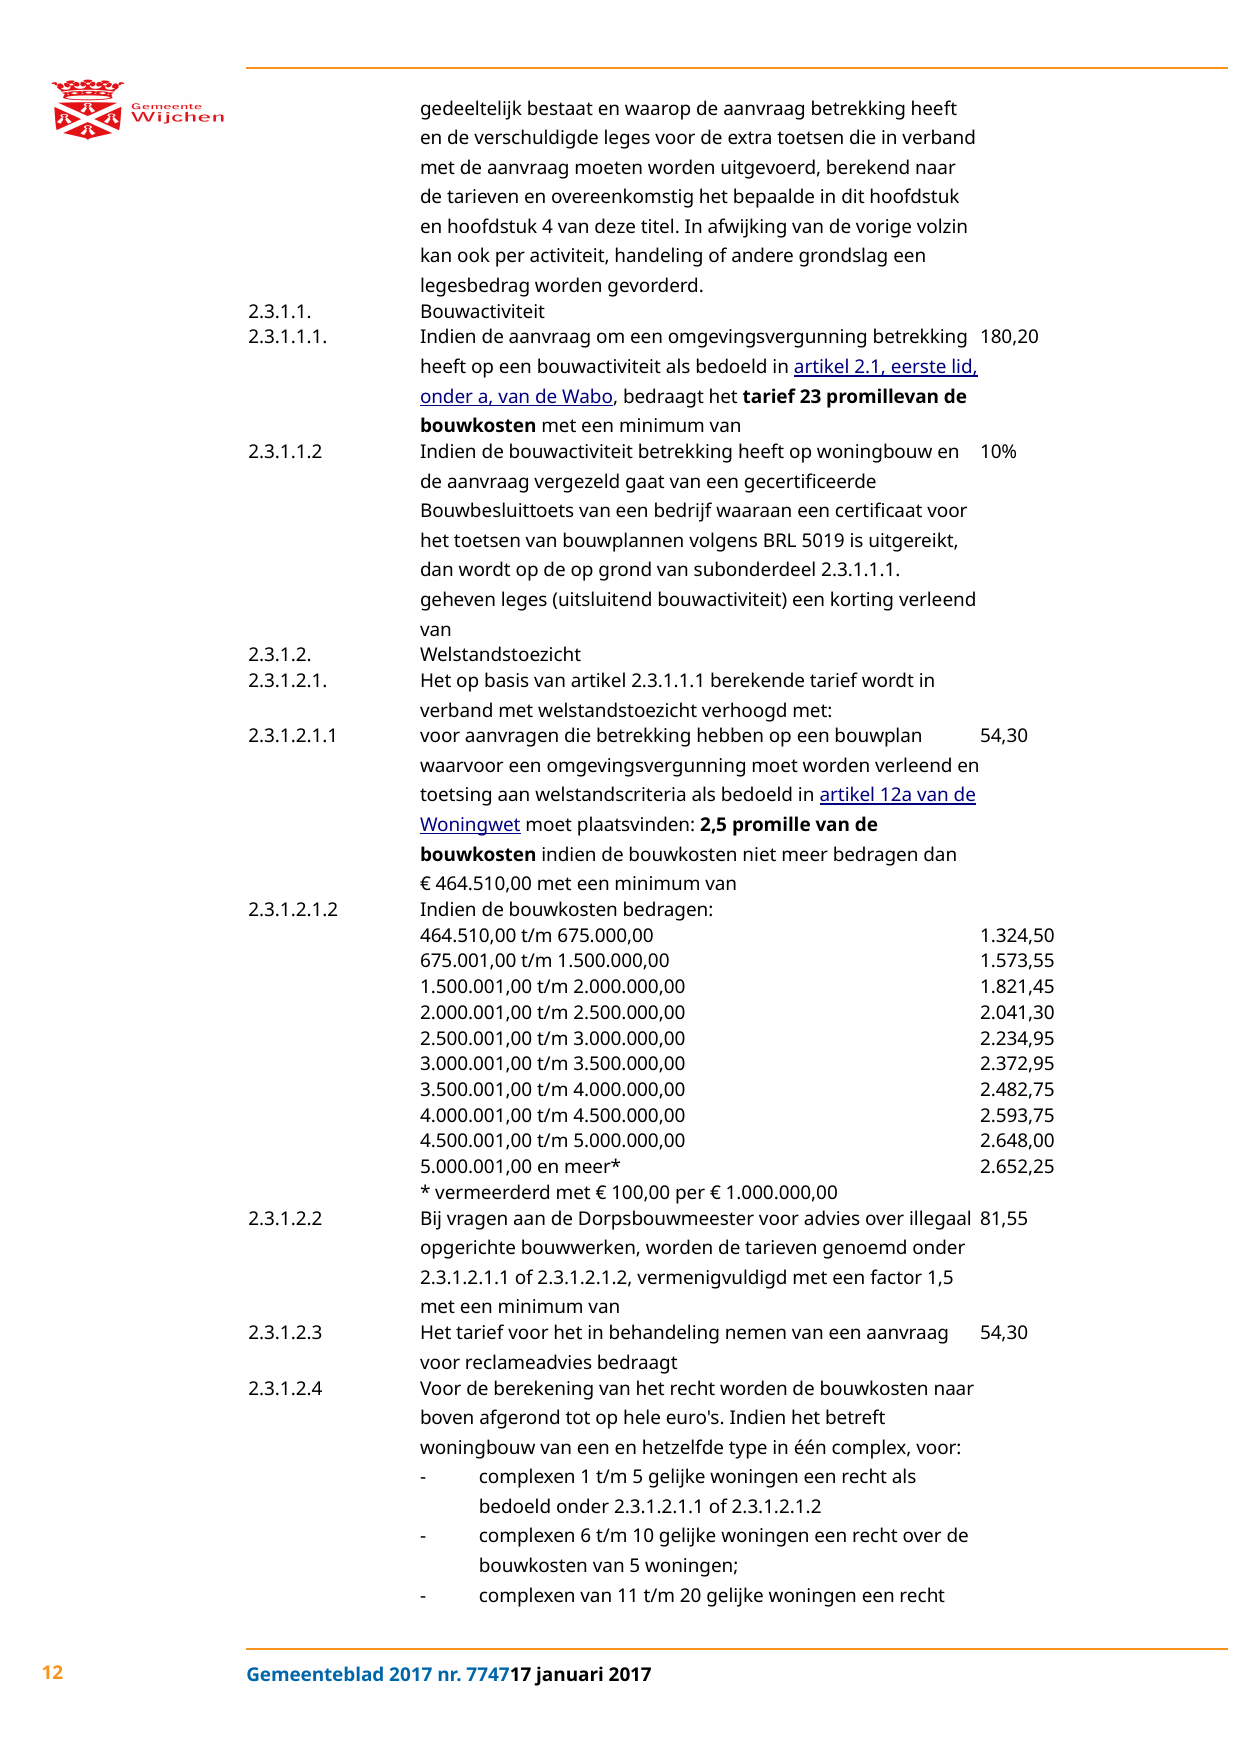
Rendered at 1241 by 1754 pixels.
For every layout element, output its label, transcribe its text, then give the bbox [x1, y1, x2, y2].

table_cell 2.3.1.2.2 [248, 1205, 420, 1319]
table_cell Bouwactiviteit [420, 298, 980, 324]
table_cell [980, 1179, 1152, 1205]
table_cell [248, 1025, 420, 1051]
table_cell Indien de bouwactiviteit betrekking heeft op woningbouw en de aanvraag vergezeld gaat van een gecertificeerde Bouwbesluittoets van een bedrijf waaraan een certificaat voor het toetsen van bouwplannen volgens BRL 5019 is uitgereikt, dan wordt op de op grond van subonderdeel 2.3.1.1.1. geheven leges (uitsluitend bouwactiviteit) een korting verleend van [420, 438, 980, 641]
table_cell 2.234,95 [980, 1025, 1152, 1051]
table_cell [980, 1375, 1152, 1607]
table_cell [248, 922, 420, 948]
table_cell [248, 95, 420, 298]
table_cell 54,30 [980, 1319, 1152, 1375]
table_cell 3.000.001,00 t/m 3.500.000,00 [420, 1051, 980, 1076]
table_cell Voor de berekening van het recht worden de bouwkosten naar boven afgerond tot op hele euro's. Indien het betreft woningbouw van een en hetzelfde type in één complex, voor: complexen 1 t/m 5 gelijke woningen een recht als bedoeld onder 2.3.1.2.1.1 of 2.3.1.2.1.2 complexen 6 t/m 10 gelijke woningen een recht over de bouwkosten van 5 woningen; complexen van 11 t/m 20 gelijke woningen een recht [420, 1375, 980, 1607]
table_cell 1.324,50 [980, 922, 1152, 948]
table_cell 2.3.1.2.4 [248, 1375, 420, 1607]
table_cell Welstandstoezicht [420, 641, 980, 667]
table_cell 2.372,95 [980, 1051, 1152, 1076]
table_cell 4.000.001,00 t/m 4.500.000,00 [420, 1102, 980, 1128]
table_cell 2.648,00 [980, 1128, 1152, 1153]
table_cell Het op basis van artikel 2.3.1.1.1 berekende tarief wordt in verband met welstandstoezicht verhoogd met: [420, 667, 980, 722]
table_cell 2.3.1.2. [248, 641, 420, 667]
table_cell 3.500.001,00 t/m 4.000.000,00 [420, 1076, 980, 1102]
table_cell [980, 298, 1152, 324]
table_cell [248, 1154, 420, 1179]
table_cell 2.041,30 [980, 999, 1152, 1025]
table_cell 2.593,75 [980, 1102, 1152, 1128]
table_cell 81,55 [980, 1205, 1152, 1319]
table_cell [248, 1179, 420, 1205]
table_cell 2.3.1.2.1.2 [248, 896, 420, 922]
table_cell 10% [980, 438, 1152, 641]
table_cell Indien de aanvraag om een omgevingsvergunning betrekking heeft op een bouwactiviteit als bedoeld in artikel 2.1, eerste lid, onder a, van de Wabo, bedraagt het tarief 23 promillevan de bouwkosten met een minimum van [420, 324, 980, 438]
table_cell [980, 641, 1152, 667]
table_cell 54,30 [980, 723, 1152, 896]
table_cell * vermeerderd met € 100,00 per € 1.000.000,00 [420, 1179, 980, 1205]
table_cell 2.3.1.1.1. [248, 324, 420, 438]
table_cell 180,20 [980, 324, 1152, 438]
table_cell [248, 1102, 420, 1128]
table_cell [248, 948, 420, 973]
table_cell Indien de bouwkosten bedragen: [420, 896, 980, 922]
table_cell 2.3.1.2.1. [248, 667, 420, 722]
table_cell 1.573,55 [980, 948, 1152, 973]
table_cell 675.001,00 t/m 1.500.000,00 [420, 948, 980, 973]
table_cell 2.652,25 [980, 1154, 1152, 1179]
table_cell 2.500.001,00 t/m 3.000.000,00 [420, 1025, 980, 1051]
table_cell [248, 973, 420, 999]
table_cell 2.3.1.2.1.1 [248, 723, 420, 896]
table_cell [248, 1128, 420, 1153]
table_cell 2.000.001,00 t/m 2.500.000,00 [420, 999, 980, 1025]
table_cell [248, 1051, 420, 1076]
table_cell 2.3.1.1. [248, 298, 420, 324]
table_cell Bij vragen aan de Dorpsbouwmeester voor advies over illegaal opgerichte bouwwerken, worden de tarieven genoemd onder 2.3.1.2.1.1 of 2.3.1.2.1.2, vermenigvuldigd met een factor 1,5 met een minimum van [420, 1205, 980, 1319]
table_cell [980, 95, 1152, 298]
table_cell [248, 999, 420, 1025]
table_cell [248, 1076, 420, 1102]
table_cell 2.3.1.1.2 [248, 438, 420, 641]
table_cell [980, 896, 1152, 922]
table_cell voor aanvragen die betrekking hebben op een bouwplan waarvoor een omgevingsvergunning moet worden verleend en toetsing aan welstandscriteria als bedoeld in artikel 12a van de Woningwet moet plaatsvinden: 2,5 promille van de bouwkosten indien de bouwkosten niet meer bedragen dan € 464.510,00 met een minimum van [420, 723, 980, 896]
table_cell 2.482,75 [980, 1076, 1152, 1102]
table_cell 1.500.001,00 t/m 2.000.000,00 [420, 973, 980, 999]
table_cell 4.500.001,00 t/m 5.000.000,00 [420, 1128, 980, 1153]
table_cell [980, 667, 1152, 722]
picture [41, 47, 231, 172]
table_cell 464.510,00 t/m 675.000,00 [420, 922, 980, 948]
table_cell Het tarief voor het in behandeling nemen van een aanvraag voor reclameadvies bedraagt [420, 1319, 980, 1375]
table_cell 1.821,45 [980, 973, 1152, 999]
table_cell gedeeltelijk bestaat en waarop de aanvraag betrekking heeft en de verschuldigde leges voor de extra toetsen die in verband met de aanvraag moeten worden uitgevoerd, berekend naar de tarieven en overeenkomstig het bepaalde in dit hoofdstuk en hoofdstuk 4 van deze titel. In afwijking van de vorige volzin kan ook per activiteit, handeling of andere grondslag een legesbedrag worden gevorderd. [420, 95, 980, 298]
table_cell 5.000.001,00 en meer* [420, 1154, 980, 1179]
table_cell 2.3.1.2.3 [248, 1319, 420, 1375]
